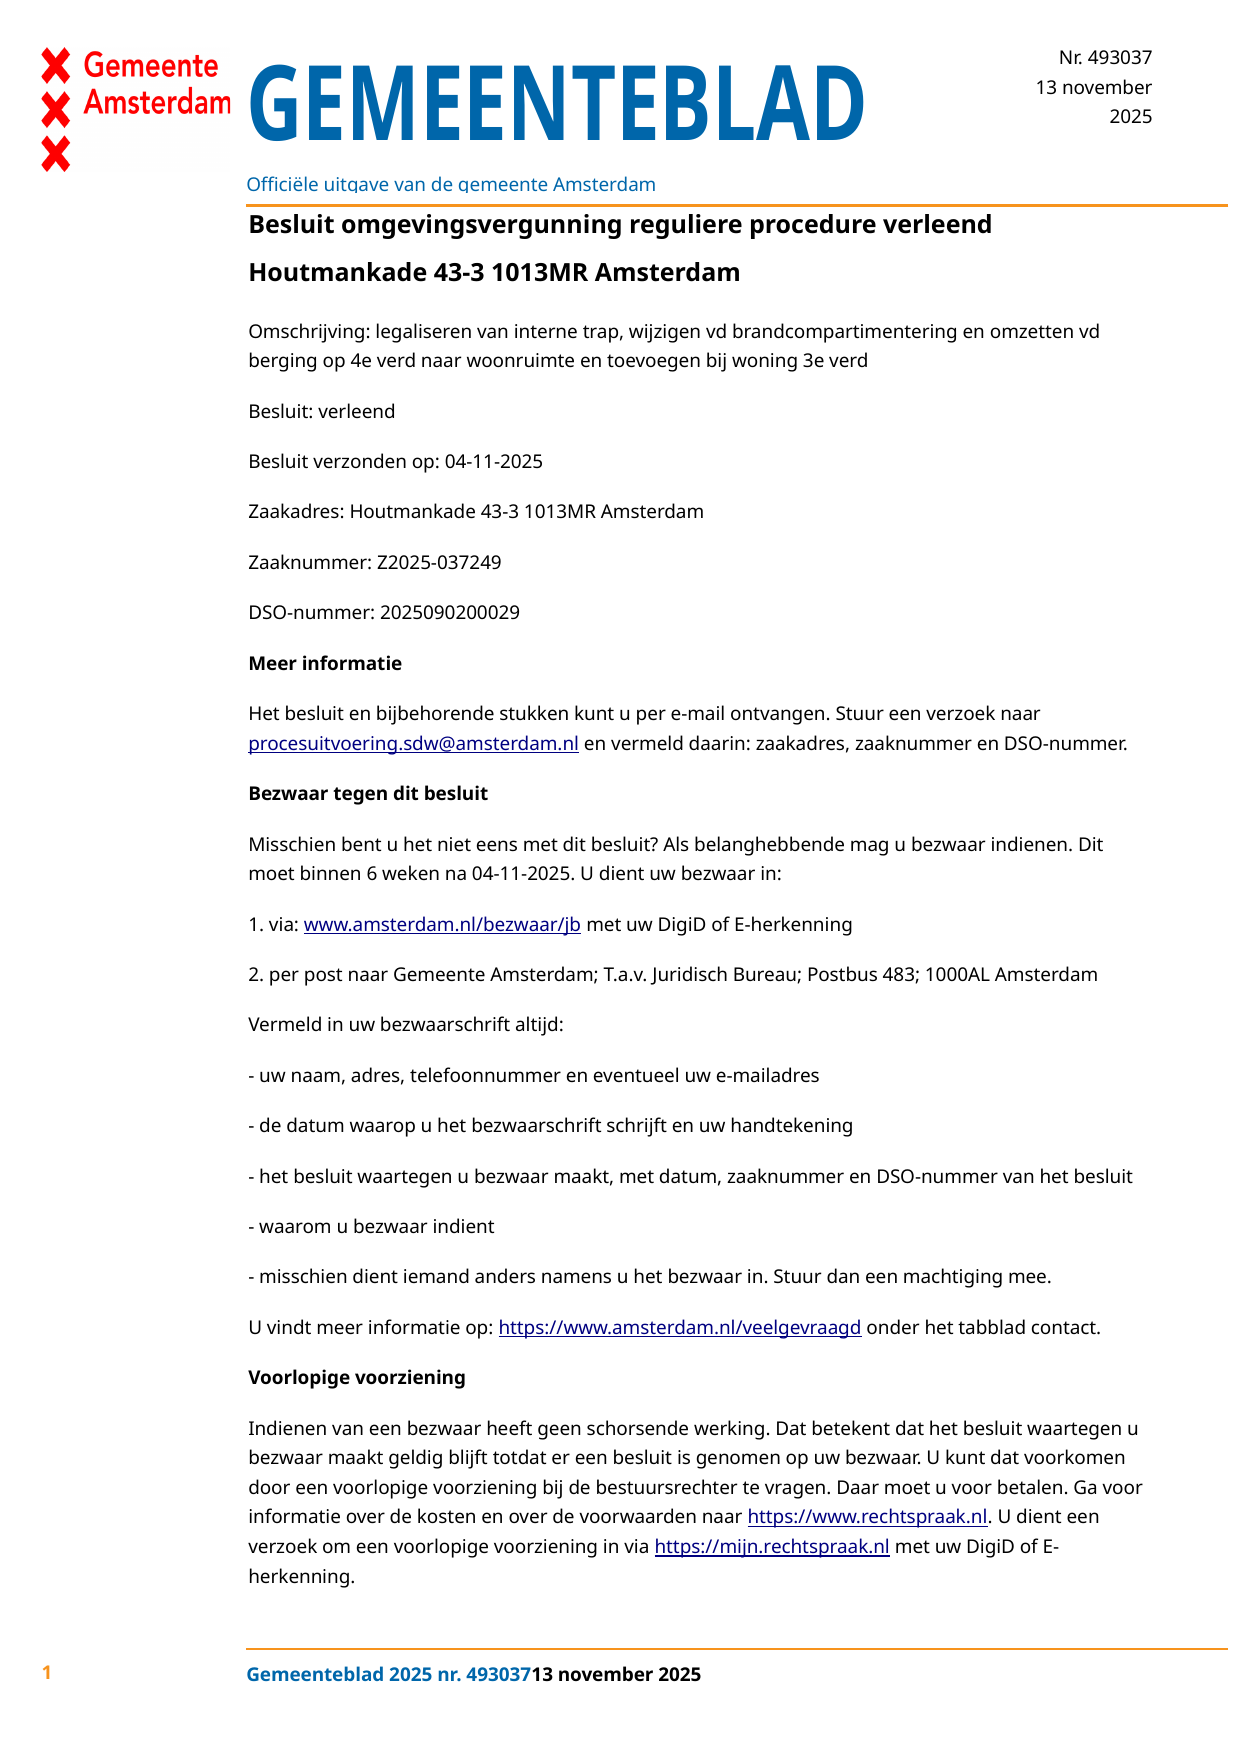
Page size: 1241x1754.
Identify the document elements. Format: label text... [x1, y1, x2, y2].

text Het besluit en bijbehorende stukken kunt u per e-mail ontvangen. Stuur een verzoek naar procesuitvoering.sdw@amsterdam.nl en vermeld daarin: zaakadres, zaaknummer en DSO-nummer. [248, 700, 1152, 756]
picture [41, 47, 231, 172]
text 2. per post naar Gemeente Amsterdam; T.a.v. Juridisch Bureau; Postbus 483; 1000AL Amsterdam [248, 961, 1152, 987]
text Zaaknummer: Z2025-037249 [248, 549, 1152, 575]
text - misschien dient iemand anders namens u het bezwaar in. Stuur dan een machtiging mee. [248, 1264, 1152, 1289]
text - uw naam, adres, telefoonnummer en eventueel uw e-mailadres [248, 1062, 1152, 1088]
text Zaakadres: Houtmankade 43-3 1013MR Amsterdam [248, 499, 1152, 524]
text Besluit omgevingsvergunning reguliere procedure verleend Houtmankade 43-3 1013MR Amsterdam [248, 207, 1152, 288]
text - de datum waarop u het bezwaarschrift schrijft en uw handtekening [248, 1112, 1152, 1138]
text DSO-nummer: 2025090200029 [248, 599, 1152, 625]
text U vindt meer informatie op: https://www.amsterdam.nl/veelgevraagd onder het tabblad contact. [248, 1314, 1152, 1340]
text Besluit: verleend [248, 398, 1152, 424]
text Voorlopige voorziening [248, 1364, 1152, 1390]
text Omschrijving: legaliseren van interne trap, wijzigen vd brandcompartimentering en omzetten vd berging op 4e verd naar woonruimte en toevoegen bij woning 3e verd [248, 318, 1152, 373]
text - het besluit waartegen u bezwaar maakt, met datum, zaaknummer en DSO-nummer van het besluit [248, 1163, 1152, 1189]
text Vermeld in uw bezwaarschrift altijd: [248, 1012, 1152, 1037]
text Bezwaar tegen dit besluit [248, 780, 1152, 806]
text Indienen van een bezwaar heeft geen schorsende werking. Dat betekent dat het besluit waartegen u bezwaar maakt geldig blijft totdat er een besluit is genomen op uw bezwaar. U kunt dat voorkomen door een voorlopige voorziening bij de bestuursrechter te vragen. Daar moet u voor betalen. Ga voor informatie over de kosten en over de voorwaarden naar https://www.rechtspraak.nl. U dient een verzoek om een voorlopige voorziening in via https://mijn.rechtspraak.nl met uw DigiD of E-herkenning. [248, 1415, 1152, 1589]
text Meer informatie [248, 650, 1152, 676]
text Misschien bent u het niet eens met dit besluit? Als belanghebbende mag u bezwaar indienen. Dit moet binnen 6 weken na 04-11-2025. U dient uw bezwaar in: [248, 831, 1152, 886]
text 1. via: www.amsterdam.nl/bezwaar/jb met uw DigiD of E-herkenning [248, 911, 1152, 937]
text - waarom u bezwaar indient [248, 1213, 1152, 1239]
text Besluit verzonden op: 04-11-2025 [248, 448, 1152, 474]
